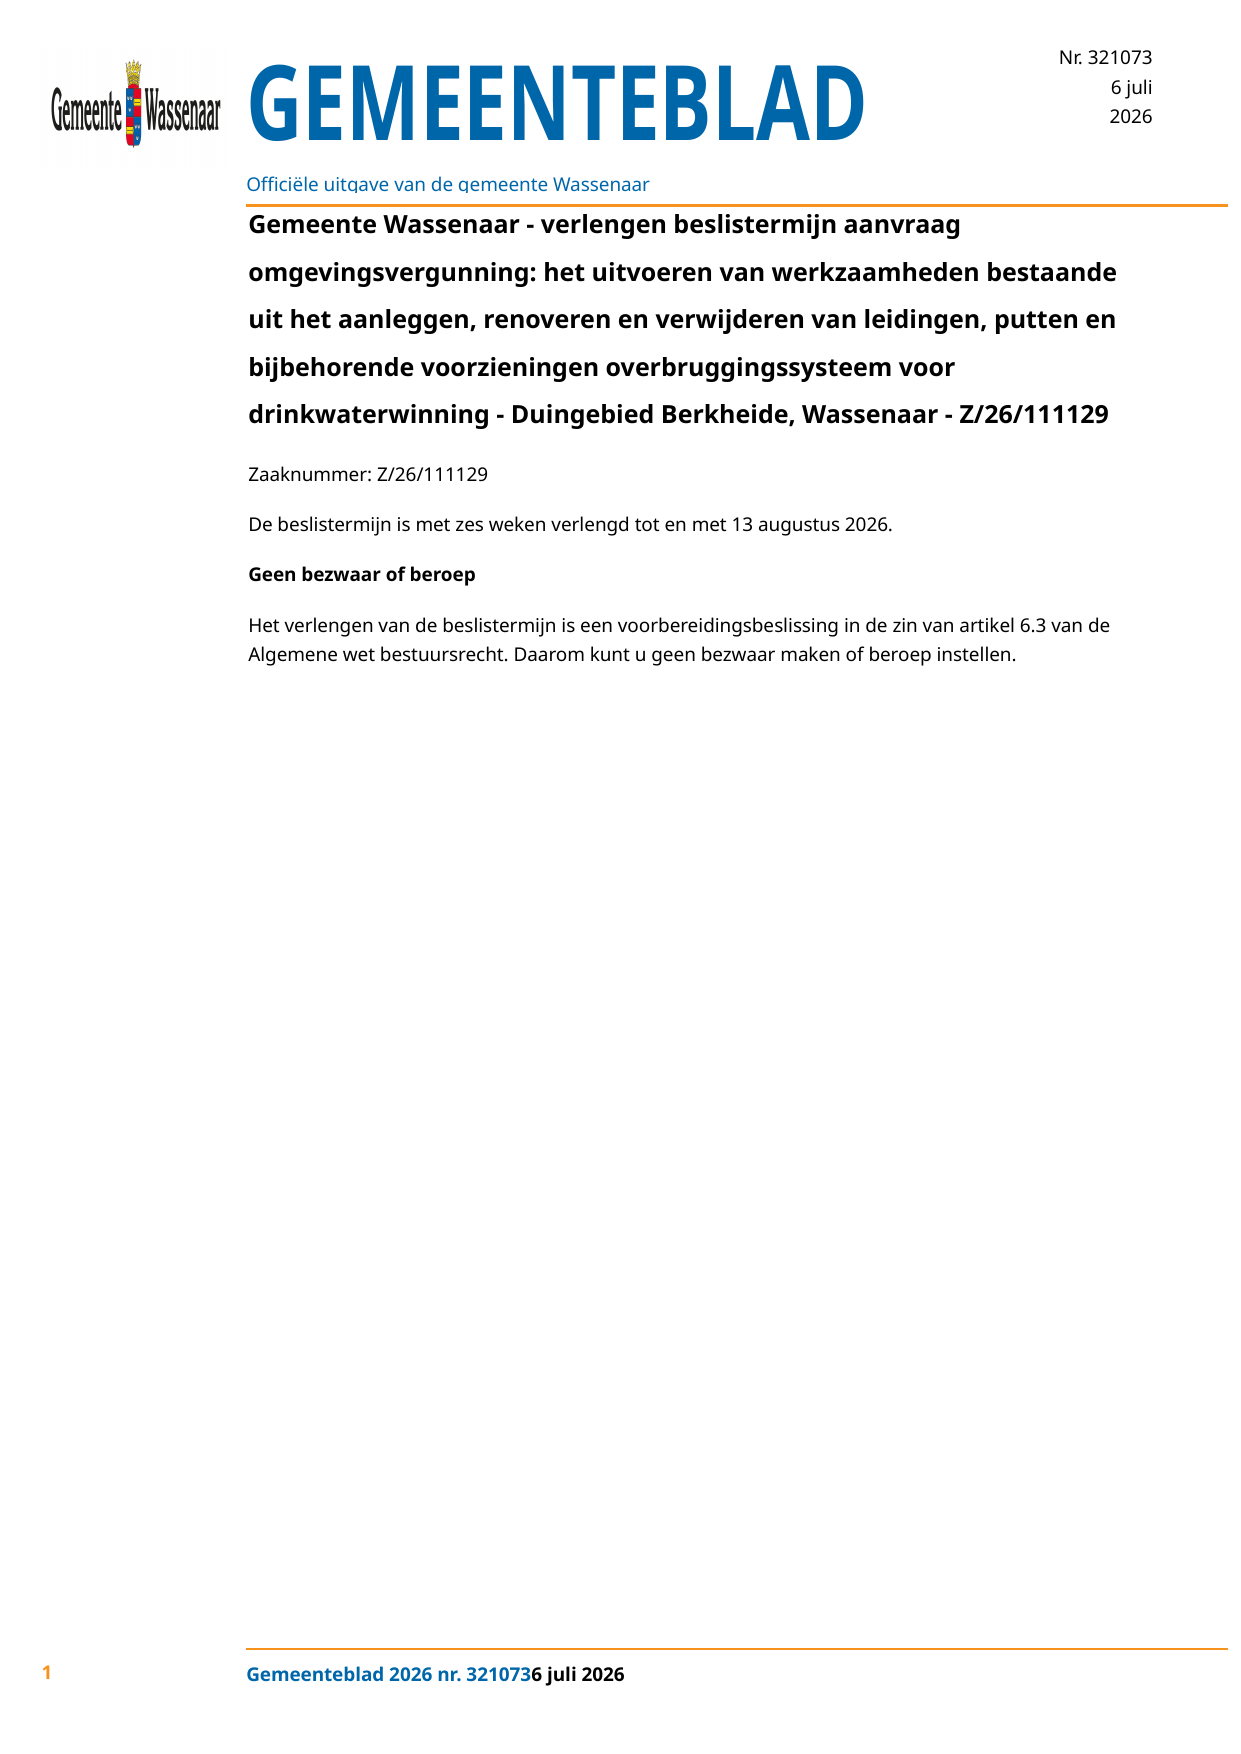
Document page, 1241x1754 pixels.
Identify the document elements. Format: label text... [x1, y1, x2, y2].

picture [41, 47, 231, 172]
text Zaaknummer: Z/26/111129 [248, 461, 1152, 486]
text Het verlengen van de beslistermijn is een voorbereidingsbeslissing in de zin van artikel 6.3 van de Algemene wet bestuursrecht. Daarom kunt u geen bezwaar maken of beroep instellen. [248, 612, 1152, 667]
text Geen bezwaar of beroep [248, 562, 1152, 587]
text De beslistermijn is met zes weken verlengd tot en met 13 augustus 2026. [248, 511, 1152, 537]
text Gemeente Wassenaar - verlengen beslistermijn aanvraag omgevingsvergunning: het uitvoeren van werkzaamheden bestaande uit het aanleggen, renoveren en verwijderen van leidingen, putten en bijbehorende voorzieningen overbruggingssysteem voor drinkwaterwinning - Duingebied Berkheide, Wassenaar - Z/26/111129 [248, 207, 1152, 431]
